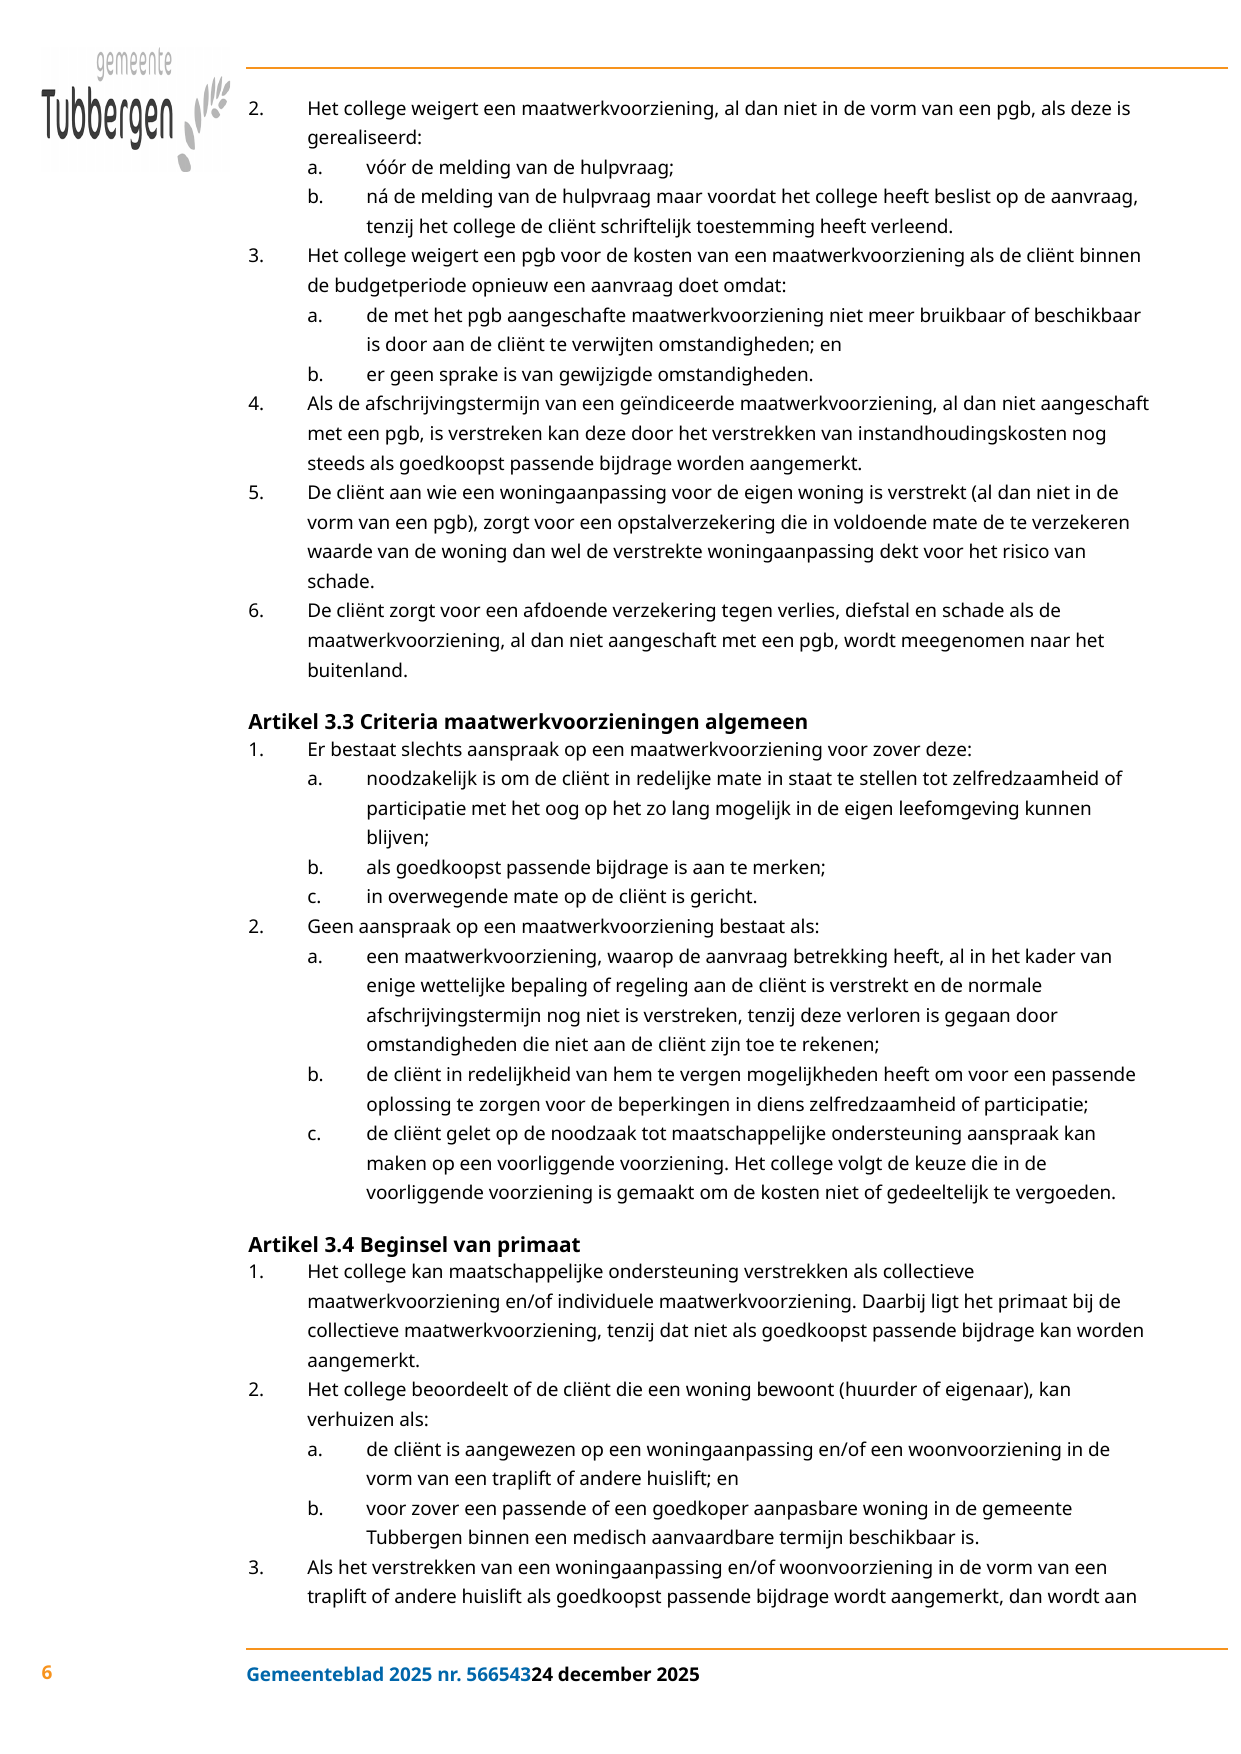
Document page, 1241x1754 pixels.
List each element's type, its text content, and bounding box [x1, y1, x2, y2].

list als goedkoopst passende bijdrage is aan te merken; [307, 854, 1152, 880]
list Het college kan maatschappelijke ondersteuning verstrekken als collectieve maatwerkvoorziening en/of individuele maatwerkvoorziening. Daarbij ligt het primaat bij de collectieve maatwerkvoorziening, tenzij dat niet als goedkoopst passende bijdrage kan worden aangemerkt. [248, 1258, 1152, 1373]
list Er bestaat slechts aanspraak op een maatwerkvoorziening voor zover deze: [248, 736, 1152, 761]
list De cliënt zorgt voor een afdoende verzekering tegen verlies, diefstal en schade als de maatwerkvoorziening, al dan niet aangeschaft met een pgb, wordt meegenomen naar het buitenland. [248, 598, 1152, 683]
list de met het pgb aangeschafte maatwerkvoorziening niet meer bruikbaar of beschikbaar is door aan de cliënt te verwijten omstandigheden; en [307, 302, 1152, 357]
list Als de afschrijvingstermijn van een geïndiceerde maatwerkvoorziening, al dan niet aangeschaft met een pgb, is verstreken kan deze door het verstrekken van instandhoudingskosten nog steeds als goedkoopst passende bijdrage worden aangemerkt. [248, 391, 1152, 476]
list ná de melding van de hulpvraag maar voordat het college heeft beslist op de aanvraag, tenzij het college de cliënt schriftelijk toestemming heeft verleend. [307, 183, 1152, 239]
list voor zover een passende of een goedkoper aanpasbare woning in de gemeente Tubbergen binnen een medisch aanvaardbare termijn beschikbaar is. [307, 1495, 1152, 1550]
text Artikel 3.3 Criteria maatwerkvoorzieningen algemeen [248, 707, 1152, 736]
list vóór de melding van de hulpvraag; [307, 154, 1152, 180]
list een maatwerkvoorziening, waarop de aanvraag betrekking heeft, al in het kader van enige wettelijke bepaling of regeling aan de cliënt is verstrekt en de normale afschrijvingstermijn nog niet is verstreken, tenzij deze verloren is gegaan door omstandigheden die niet aan de cliënt zijn toe te rekenen; [307, 943, 1152, 1057]
list Het college beoordeelt of de cliënt die een woning bewoont (huurder of eigenaar), kan verhuizen als: [248, 1377, 1152, 1432]
list Geen aanspraak op een maatwerkvoorziening bestaat als: [248, 913, 1152, 939]
list in overwegende mate op de cliënt is gericht. [307, 884, 1152, 909]
picture [41, 47, 231, 172]
list De cliënt aan wie een woningaanpassing voor de eigen woning is verstrekt (al dan niet in de vorm van een pgb), zorgt voor een opstalverzekering die in voldoende mate de te verzekeren waarde van de woning dan wel de verstrekte woningaanpassing dekt voor het risico van schade. [248, 479, 1152, 594]
list de cliënt in redelijkheid van hem te vergen mogelijkheden heeft om voor een passende oplossing te zorgen voor de beperkingen in diens zelfredzaamheid of participatie; [307, 1061, 1152, 1116]
list noodzakelijk is om de cliënt in redelijke mate in staat te stellen tot zelfredzaamheid of participatie met het oog op het zo lang mogelijk in de eigen leefomgeving kunnen blijven; [307, 765, 1152, 850]
list de cliënt is aangewezen op een woningaanpassing en/of een woonvoorziening in de vorm van een traplift of andere huislift; en [307, 1436, 1152, 1491]
list Als het verstrekken van een woningaanpassing en/of woonvoorziening in de vorm van een traplift of andere huislift als goedkoopst passende bijdrage wordt aangemerkt, dan wordt aan [248, 1554, 1152, 1609]
list Het college weigert een pgb voor de kosten van een maatwerkvoorziening als de cliënt binnen de budgetperiode opnieuw een aanvraag doet omdat: [248, 243, 1152, 298]
list Het college weigert een maatwerkvoorziening, al dan niet in de vorm van een pgb, als deze is gerealiseerd: [248, 95, 1152, 150]
list de cliënt gelet op de noodzaak tot maatschappelijke ondersteuning aanspraak kan maken op een voorliggende voorziening. Het college volgt de keuze die in de voorliggende voorziening is gemaakt om de kosten niet of gedeeltelijk te vergoeden. [307, 1120, 1152, 1205]
list er geen sprake is van gewijzigde omstandigheden. [307, 361, 1152, 387]
text Artikel 3.4 Beginsel van primaat [248, 1230, 1152, 1258]
